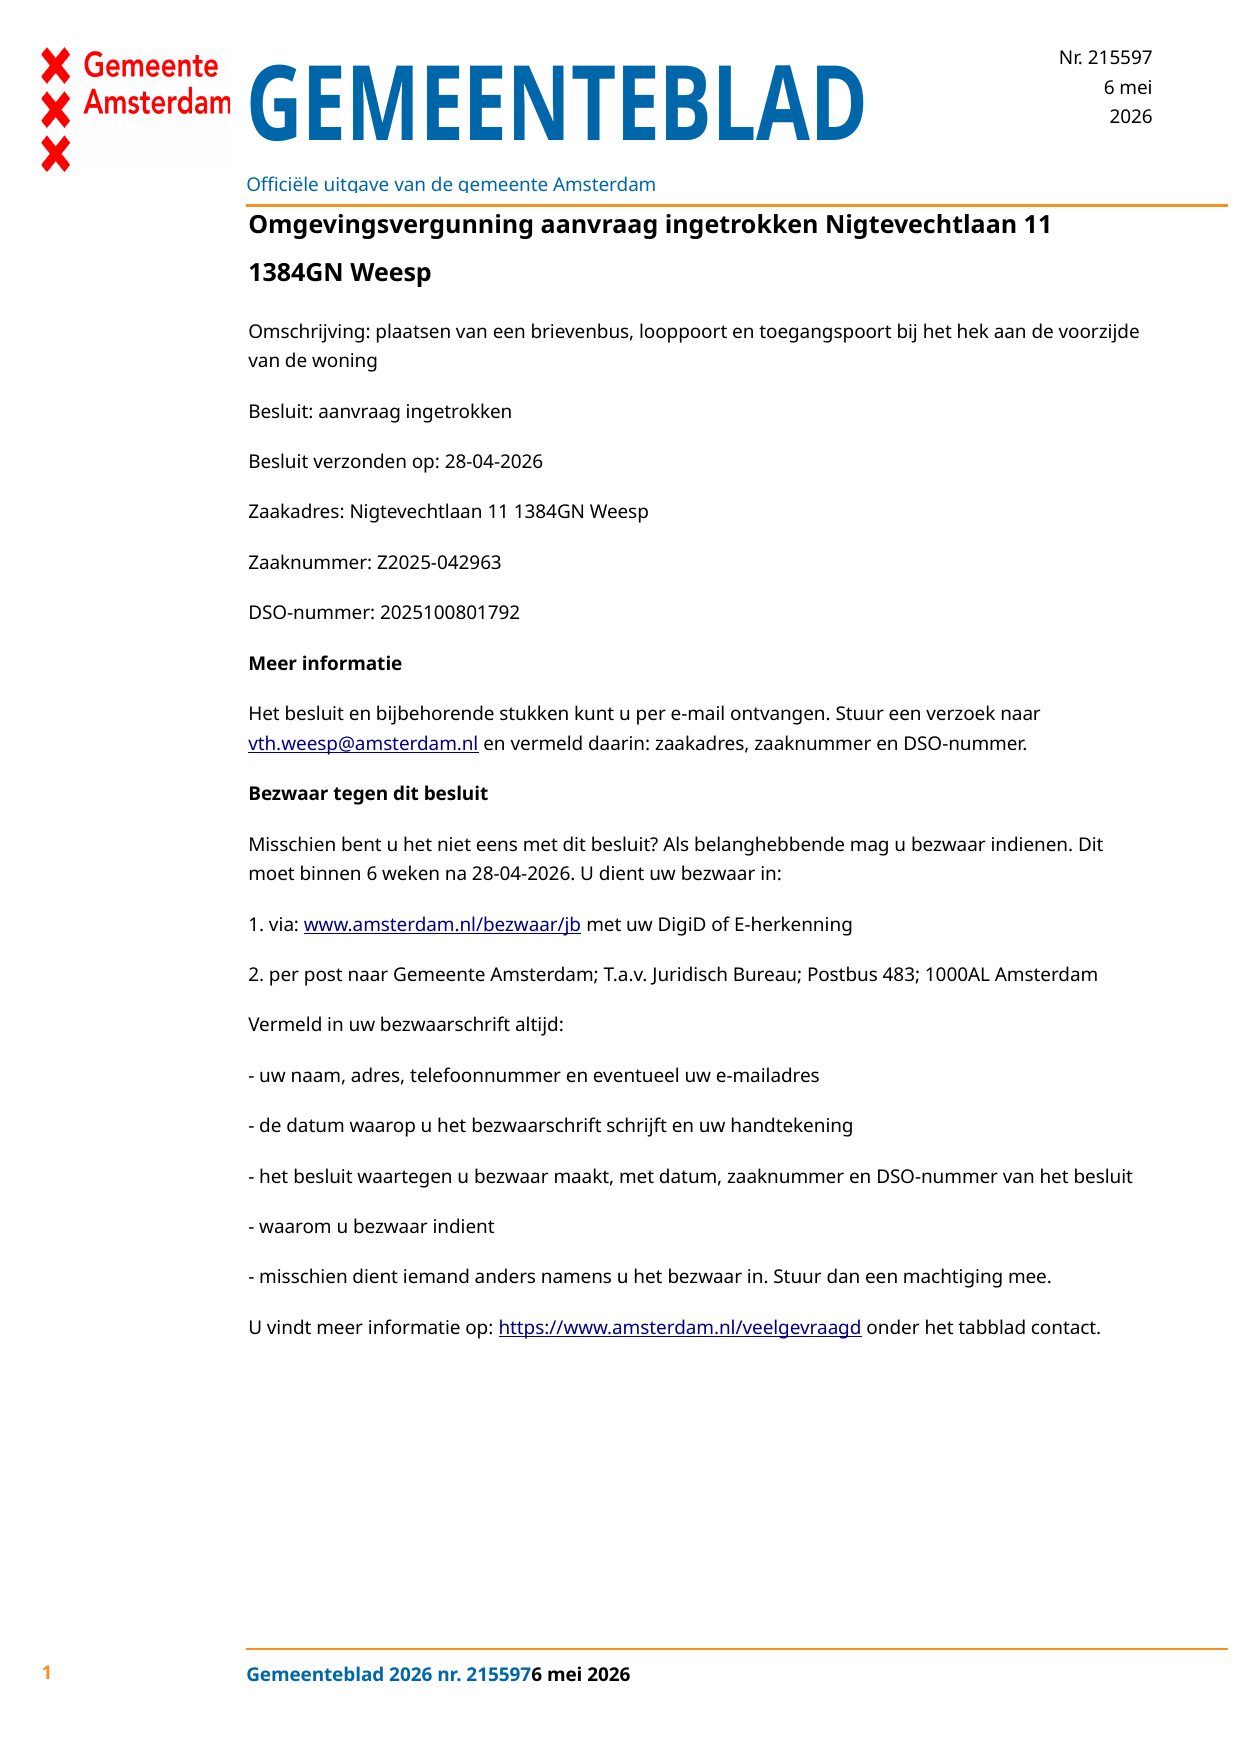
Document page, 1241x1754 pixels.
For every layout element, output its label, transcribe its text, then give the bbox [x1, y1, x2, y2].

text Besluit verzonden op: 28-04-2026 [248, 448, 1152, 474]
text - misschien dient iemand anders namens u het bezwaar in. Stuur dan een machtiging mee. [248, 1264, 1152, 1289]
text Meer informatie [248, 650, 1152, 676]
text Vermeld in uw bezwaarschrift altijd: [248, 1012, 1152, 1037]
text Besluit: aanvraag ingetrokken [248, 398, 1152, 424]
text U vindt meer informatie op: https://www.amsterdam.nl/veelgevraagd onder het tabblad contact. [248, 1314, 1152, 1340]
text Zaaknummer: Z2025-042963 [248, 549, 1152, 575]
text Omgevingsvergunning aanvraag ingetrokken Nigtevechtlaan 11 1384GN Weesp [248, 207, 1152, 288]
picture [41, 47, 231, 172]
text - uw naam, adres, telefoonnummer en eventueel uw e-mailadres [248, 1062, 1152, 1088]
text DSO-nummer: 2025100801792 [248, 599, 1152, 625]
text 2. per post naar Gemeente Amsterdam; T.a.v. Juridisch Bureau; Postbus 483; 1000AL Amsterdam [248, 961, 1152, 987]
text Bezwaar tegen dit besluit [248, 780, 1152, 806]
text - de datum waarop u het bezwaarschrift schrijft en uw handtekening [248, 1112, 1152, 1138]
text Zaakadres: Nigtevechtlaan 11 1384GN Weesp [248, 499, 1152, 524]
text Het besluit en bijbehorende stukken kunt u per e-mail ontvangen. Stuur een verzoek naar vth.weesp@amsterdam.nl en vermeld daarin: zaakadres, zaaknummer en DSO-nummer. [248, 700, 1152, 756]
text 1. via: www.amsterdam.nl/bezwaar/jb met uw DigiD of E-herkenning [248, 911, 1152, 937]
text Omschrijving: plaatsen van een brievenbus, looppoort en toegangspoort bij het hek aan de voorzijde van de woning [248, 318, 1152, 373]
text - het besluit waartegen u bezwaar maakt, met datum, zaaknummer en DSO-nummer van het besluit [248, 1163, 1152, 1189]
text - waarom u bezwaar indient [248, 1213, 1152, 1239]
text Misschien bent u het niet eens met dit besluit? Als belanghebbende mag u bezwaar indienen. Dit moet binnen 6 weken na 28-04-2026. U dient uw bezwaar in: [248, 831, 1152, 886]
